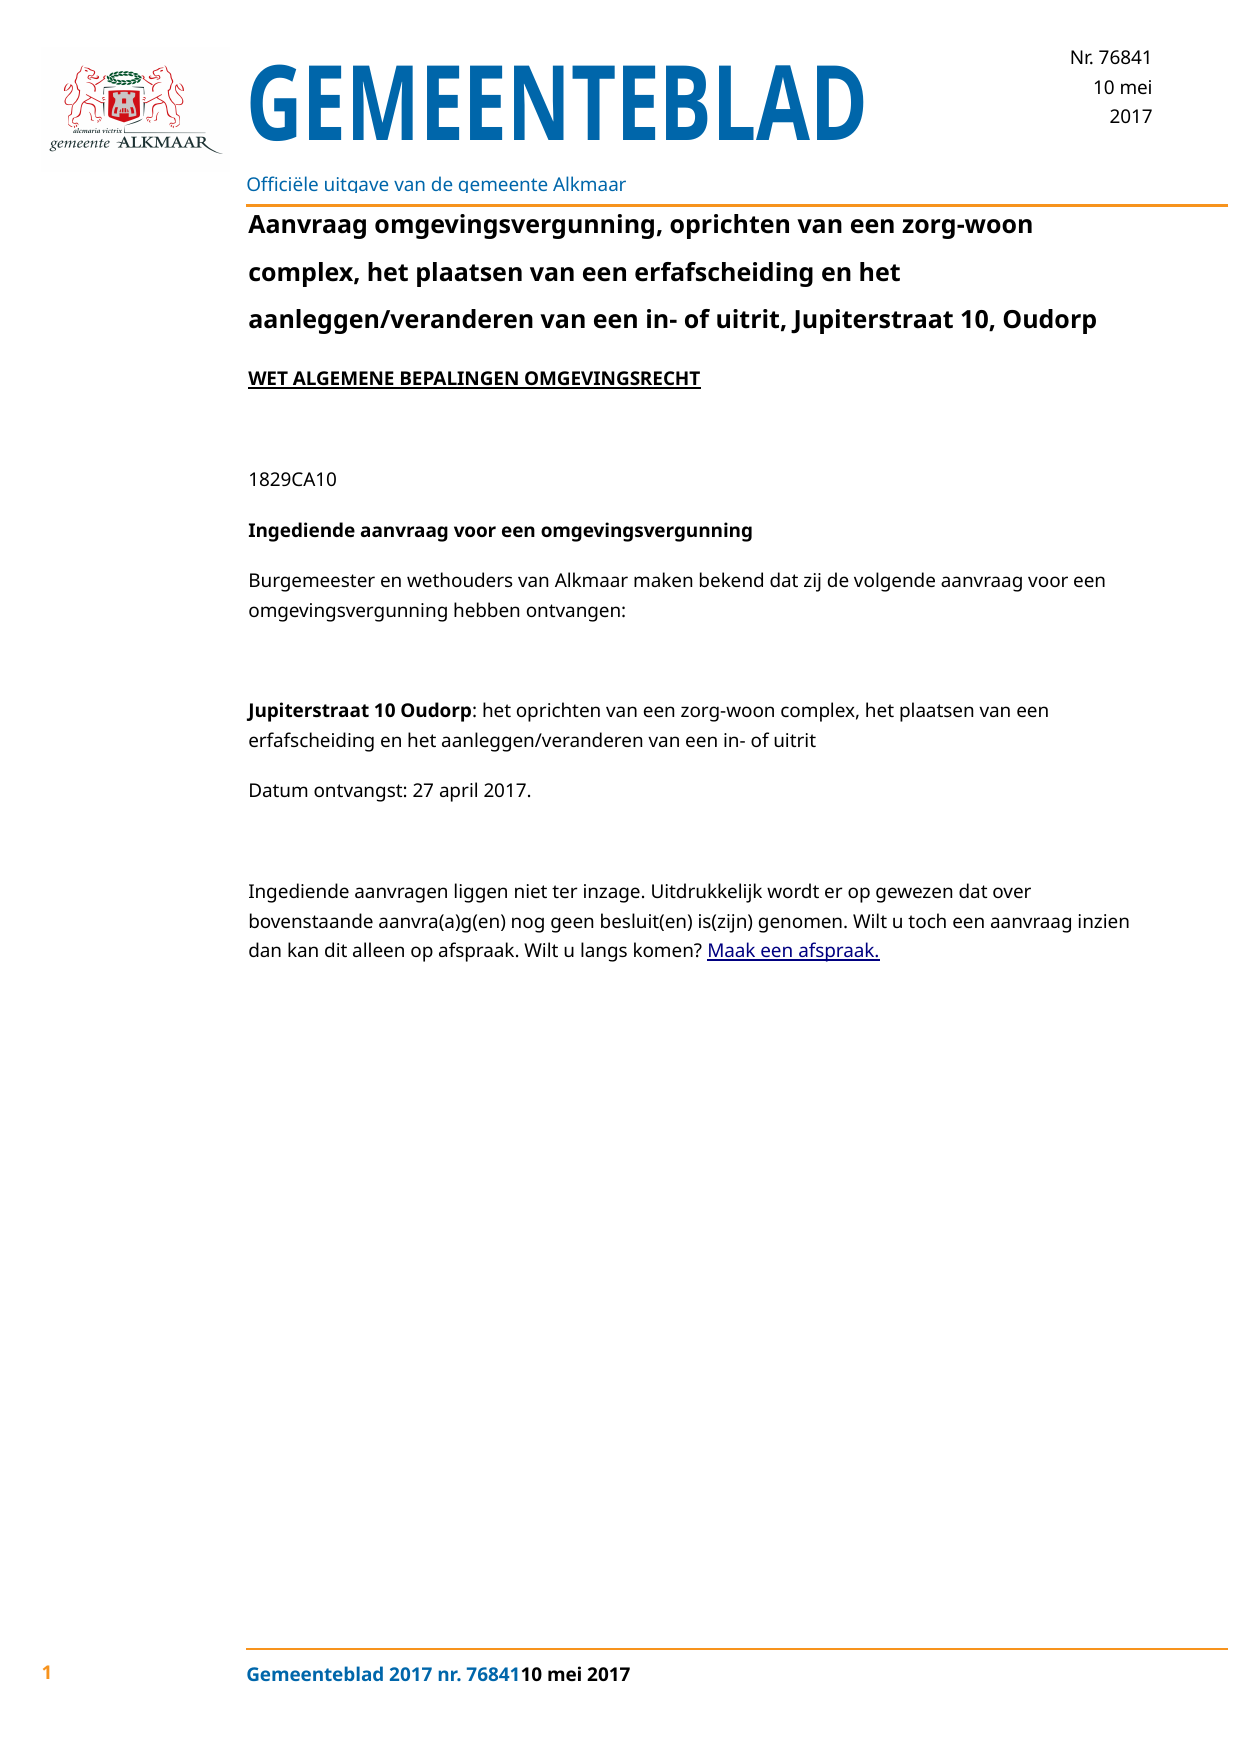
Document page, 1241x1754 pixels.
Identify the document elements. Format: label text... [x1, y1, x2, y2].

text WET ALGEMENE BEPALINGEN OMGEVINGSRECHT [248, 366, 1152, 391]
text Aanvraag omgevingsvergunning, oprichten van een zorg-woon complex, het plaatsen van een erfafscheiding en het aanleggen/veranderen van een in- of uitrit, Jupiterstraat 10, Oudorp [248, 207, 1152, 336]
text Jupiterstraat 10 Oudorp: het oprichten van een zorg-woon complex, het plaatsen van een erfafscheiding en het aanleggen/veranderen van een in- of uitrit [248, 698, 1152, 753]
text Datum ontvangst: 27 april 2017. [248, 778, 1152, 803]
picture [41, 47, 231, 172]
text 1829CA10 [248, 466, 1152, 492]
text Burgemeester en wethouders van Alkmaar maken bekend dat zij de volgende aanvraag voor een omgevingsvergunning hebben ontvangen: [248, 567, 1152, 622]
text Ingediende aanvraag voor een omgevingsvergunning [248, 517, 1152, 542]
text Ingediende aanvragen liggen niet ter inzage. Uitdrukkelijk wordt er op gewezen dat over bovenstaande aanvra(a)g(en) nog geen besluit(en) is(zijn) genomen. Wilt u toch een aanvraag inzien dan kan dit alleen op afspraak. Wilt u langs komen? Maak een afspraak. [248, 878, 1152, 963]
